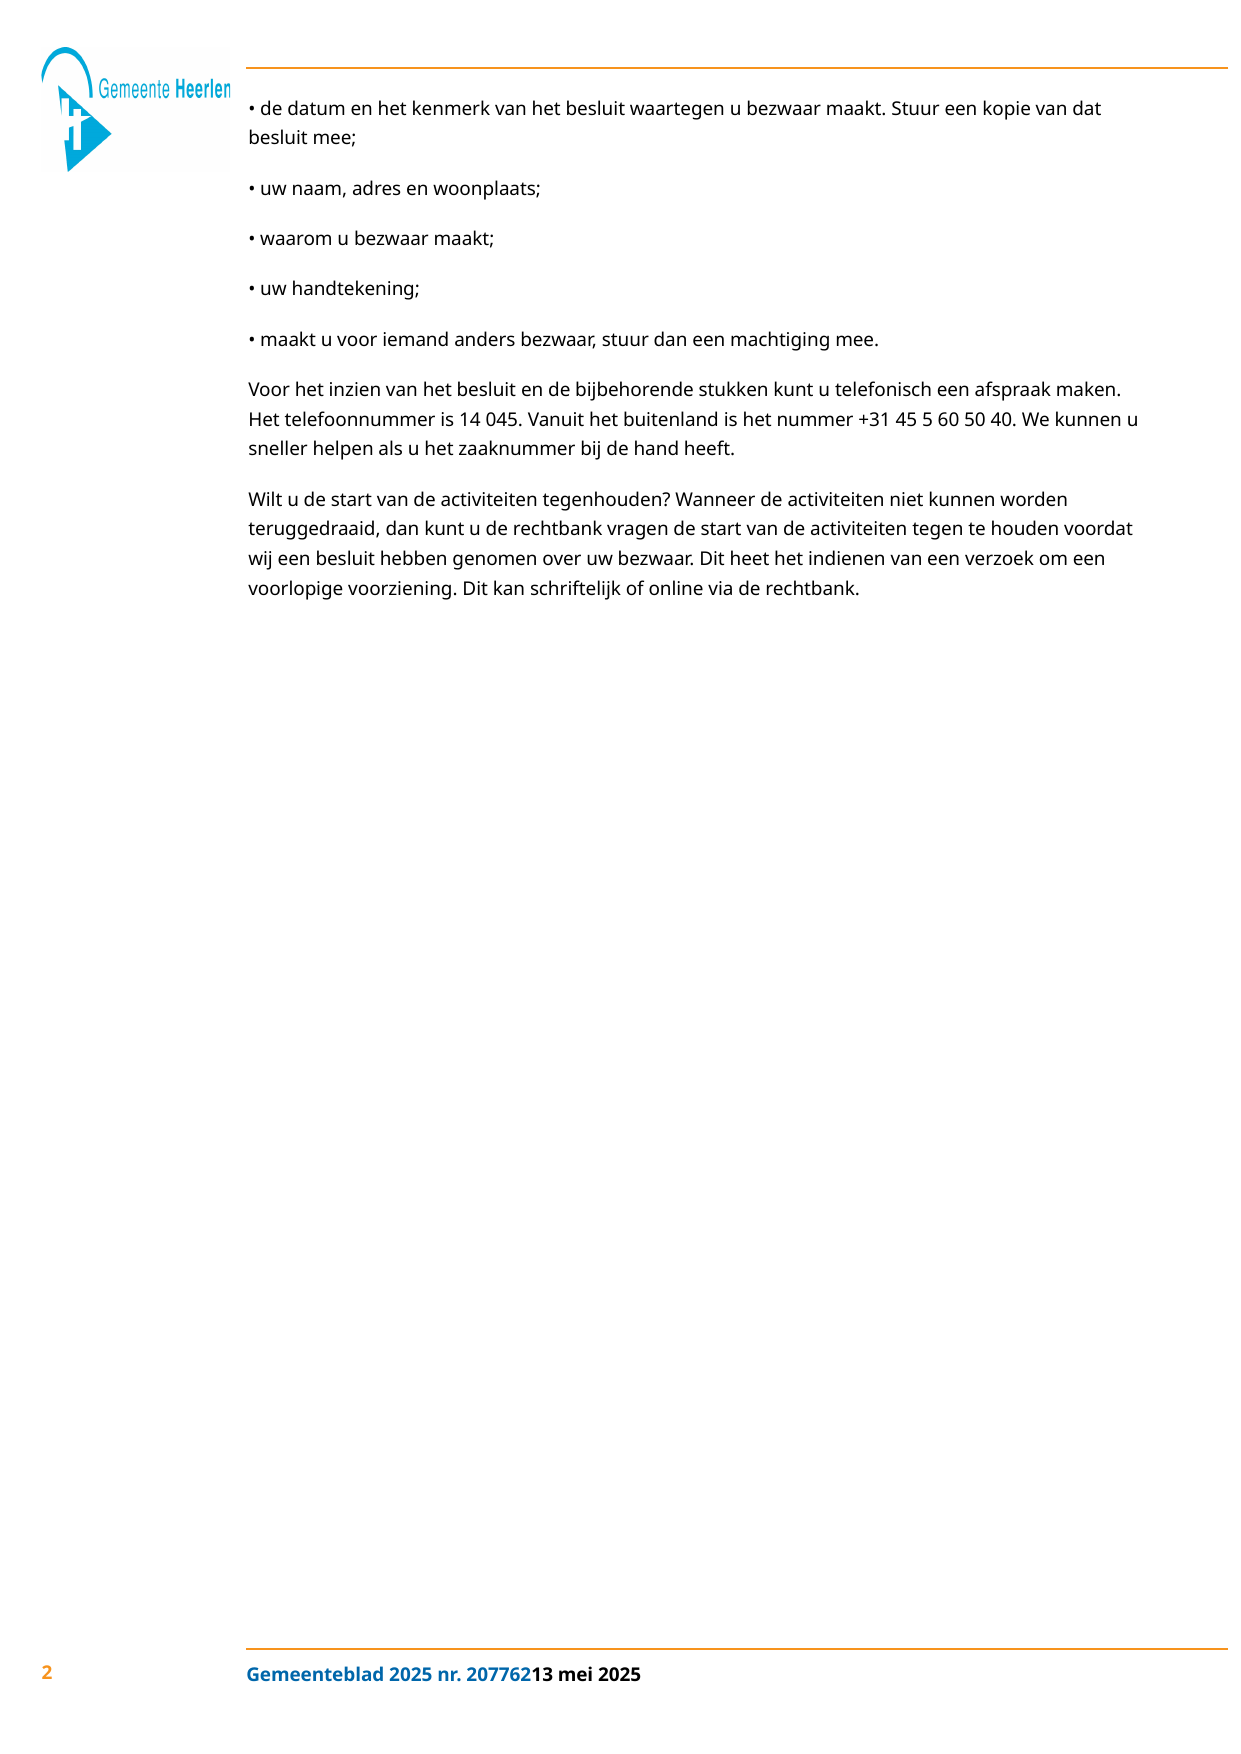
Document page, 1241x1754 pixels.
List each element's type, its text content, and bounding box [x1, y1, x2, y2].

text • uw naam, adres en woonplaats; [248, 175, 1152, 201]
text • de datum en het kenmerk van het besluit waartegen u bezwaar maakt. Stuur een kopie van dat besluit mee; [248, 95, 1152, 150]
picture [41, 47, 59, 70]
text • maakt u voor iemand anders bezwaar, stuur dan een machtiging mee. [248, 326, 1152, 352]
text • waarom u bezwaar maakt; [248, 225, 1152, 251]
text Voor het inzien van het besluit en de bijbehorende stukken kunt u telefonisch een afspraak maken. Het telefoonnummer is 14 045. Vanuit het buitenland is het nummer +31 45 5 60 50 40. We kunnen u sneller helpen als u het zaaknummer bij de hand heeft. [248, 376, 1152, 461]
picture [41, 47, 231, 172]
text Wilt u de start van de activiteiten tegenhouden? Wanneer de activiteiten niet kunnen worden teruggedraaid, dan kunt u de rechtbank vragen de start van de activiteiten tegen te houden voordat wij een besluit hebben genomen over uw bezwaar. Dit heet het indienen van een verzoek om een voorlopige voorziening. Dit kan schriftelijk of online via de rechtbank. [248, 486, 1152, 601]
text • uw handtekening; [248, 276, 1152, 301]
